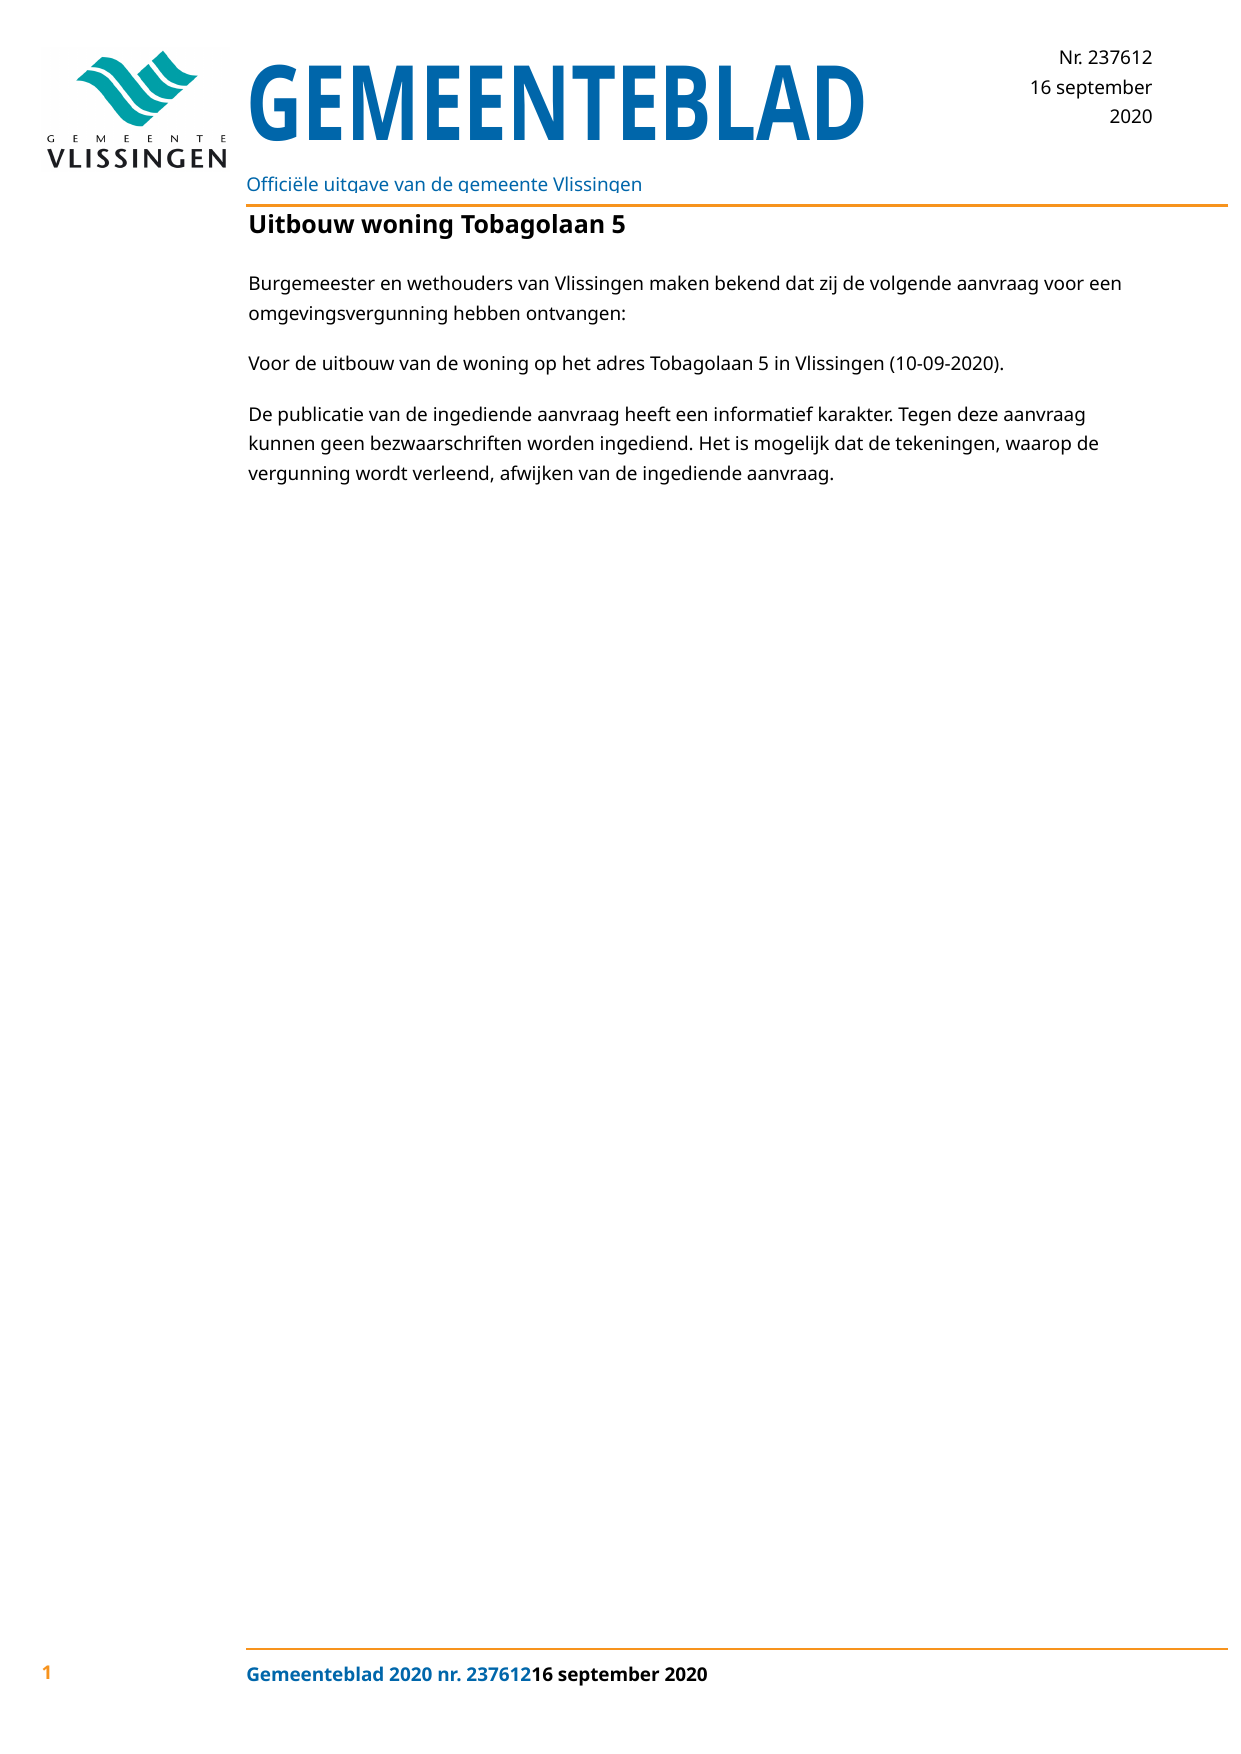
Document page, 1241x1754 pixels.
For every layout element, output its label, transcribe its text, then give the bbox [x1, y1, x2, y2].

text Voor de uitbouw van de woning op het adres Tobagolaan 5 in Vlissingen (10-09-2020). [248, 350, 1152, 376]
picture [41, 47, 231, 172]
text Burgemeester en wethouders van Vlissingen maken bekend dat zij de volgende aanvraag voor een omgevingsvergunning hebben ontvangen: [248, 270, 1152, 326]
text Uitbouw woning Tobagolaan 5 [248, 207, 1152, 241]
text De publicatie van de ingediende aanvraag heeft een informatief karakter. Tegen deze aanvraag kunnen geen bezwaarschriften worden ingediend. Het is mogelijk dat de tekeningen, waarop de vergunning wordt verleend, afwijken van de ingediende aanvraag. [248, 401, 1152, 486]
